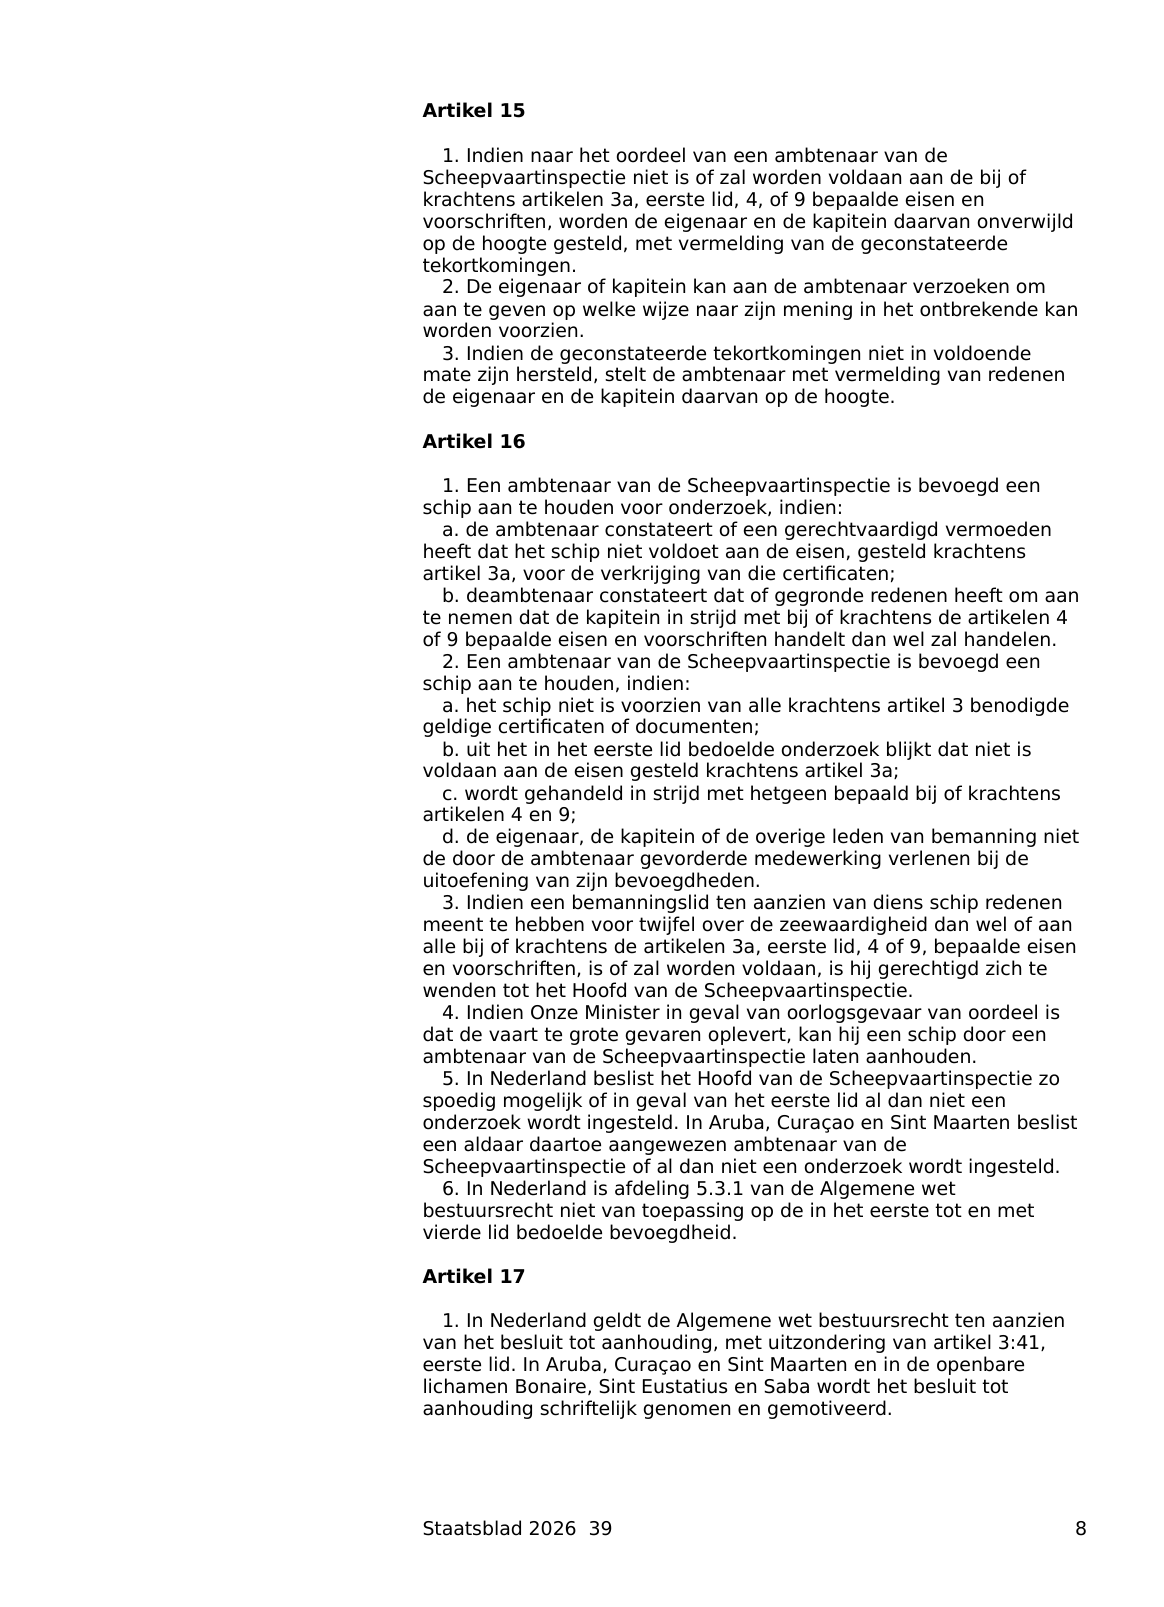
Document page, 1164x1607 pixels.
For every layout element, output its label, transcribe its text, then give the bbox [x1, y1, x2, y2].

text 4. Indien Onze Minister in geval van oorlogsgevaar van oordeel is dat de vaart te grote gevaren oplevert, kan hij een schip door een ambtenaar van de Scheepvaartinspectie laten aanhouden. [422, 1002, 1087, 1068]
text 2. Een ambtenaar van de Scheepvaartinspectie is bevoegd een schip aan te houden, indien: [422, 651, 1087, 694]
subtitle Artikel 15 [422, 100, 1087, 122]
text 3. Indien de geconstateerde tekortkomingen niet in voldoende mate zijn hersteld, stelt de ambtenaar met vermelding van redenen de eigenaar en de kapitein daarvan op de hoogte. [422, 342, 1087, 408]
text b. deambtenaar constateert dat of gegronde redenen heeft om aan te nemen dat de kapitein in strijd met bij of krachtens de artikelen 4 of 9 bepaalde eisen en voorschriften handelt dan wel zal handelen. [422, 584, 1087, 651]
text a. de ambtenaar constateert of een gerechtvaardigd vermoeden heeft dat het schip niet voldoet aan de eisen, gesteld krachtens artikel 3a, voor de verkrijging van die certificaten; [422, 519, 1087, 584]
text 3. Indien een bemanningslid ten aanzien van diens schip redenen meent te hebben voor twijfel over de zeewaardigheid dan wel of aan alle bij of krachtens de artikelen 3a, eerste lid, 4 of 9, bepaalde eisen en voorschriften, is of zal worden voldaan, is hij gerechtigd zich te wenden tot het Hoofd van de Scheepvaartinspectie. [422, 892, 1087, 1002]
text 1. Indien naar het oordeel van een ambtenaar van de Scheepvaartinspectie niet is of zal worden voldaan aan de bij of krachtens artikelen 3a, eerste lid, 4, of 9 bepaalde eisen en voorschriften, worden de eigenaar en de kapitein daarvan onverwijld op de hoogte gesteld, met vermelding van de geconstateerde tekortkomingen. [422, 144, 1087, 276]
text 1. In Nederland geldt de Algemene wet bestuursrecht ten aanzien van het besluit tot aanhouding, met uitzondering van artikel 3:41, eerste lid. In Aruba, Curaçao en Sint Maarten en in de openbare lichamen Bonaire, Sint Eustatius en Saba wordt het besluit tot aanhouding schriftelijk genomen en gemotiveerd. [422, 1310, 1087, 1420]
text c. wordt gehandeld in strijd met hetgeen bepaald bij of krachtens artikelen 4 en 9; [422, 782, 1087, 826]
subtitle Artikel 16 [422, 431, 1087, 452]
text b. uit het in het eerste lid bedoelde onderzoek blijkt dat niet is voldaan aan de eisen gesteld krachtens artikel 3a; [422, 738, 1087, 782]
text 1. Een ambtenaar van de Scheepvaartinspectie is bevoegd een schip aan te houden voor onderzoek, indien: [422, 475, 1087, 519]
text a. het schip niet is voorzien van alle krachtens artikel 3 benodigde geldige certificaten of documenten; [422, 694, 1087, 738]
text d. de eigenaar, de kapitein of de overige leden van bemanning niet de door de ambtenaar gevorderde medewerking verlenen bij de uitoefening van zijn bevoegdheden. [422, 826, 1087, 892]
text 5. In Nederland beslist het Hoofd van de Scheepvaartinspectie zo spoedig mogelijk of in geval van het eerste lid al dan niet een onderzoek wordt ingesteld. In Aruba, Curaçao en Sint Maarten beslist een aldaar daartoe aangewezen ambtenaar van de Scheepvaartinspectie of al dan niet een onderzoek wordt ingesteld. [422, 1068, 1087, 1178]
text 6. In Nederland is afdeling 5.3.1 van de Algemene wet bestuursrecht niet van toepassing op de in het eerste tot en met vierde lid bedoelde bevoegdheid. [422, 1178, 1087, 1244]
subtitle Artikel 17 [422, 1266, 1087, 1288]
text 2. De eigenaar of kapitein kan aan de ambtenaar verzoeken om aan te geven op welke wijze naar zijn mening in het ontbrekende kan worden voorzien. [422, 276, 1087, 342]
